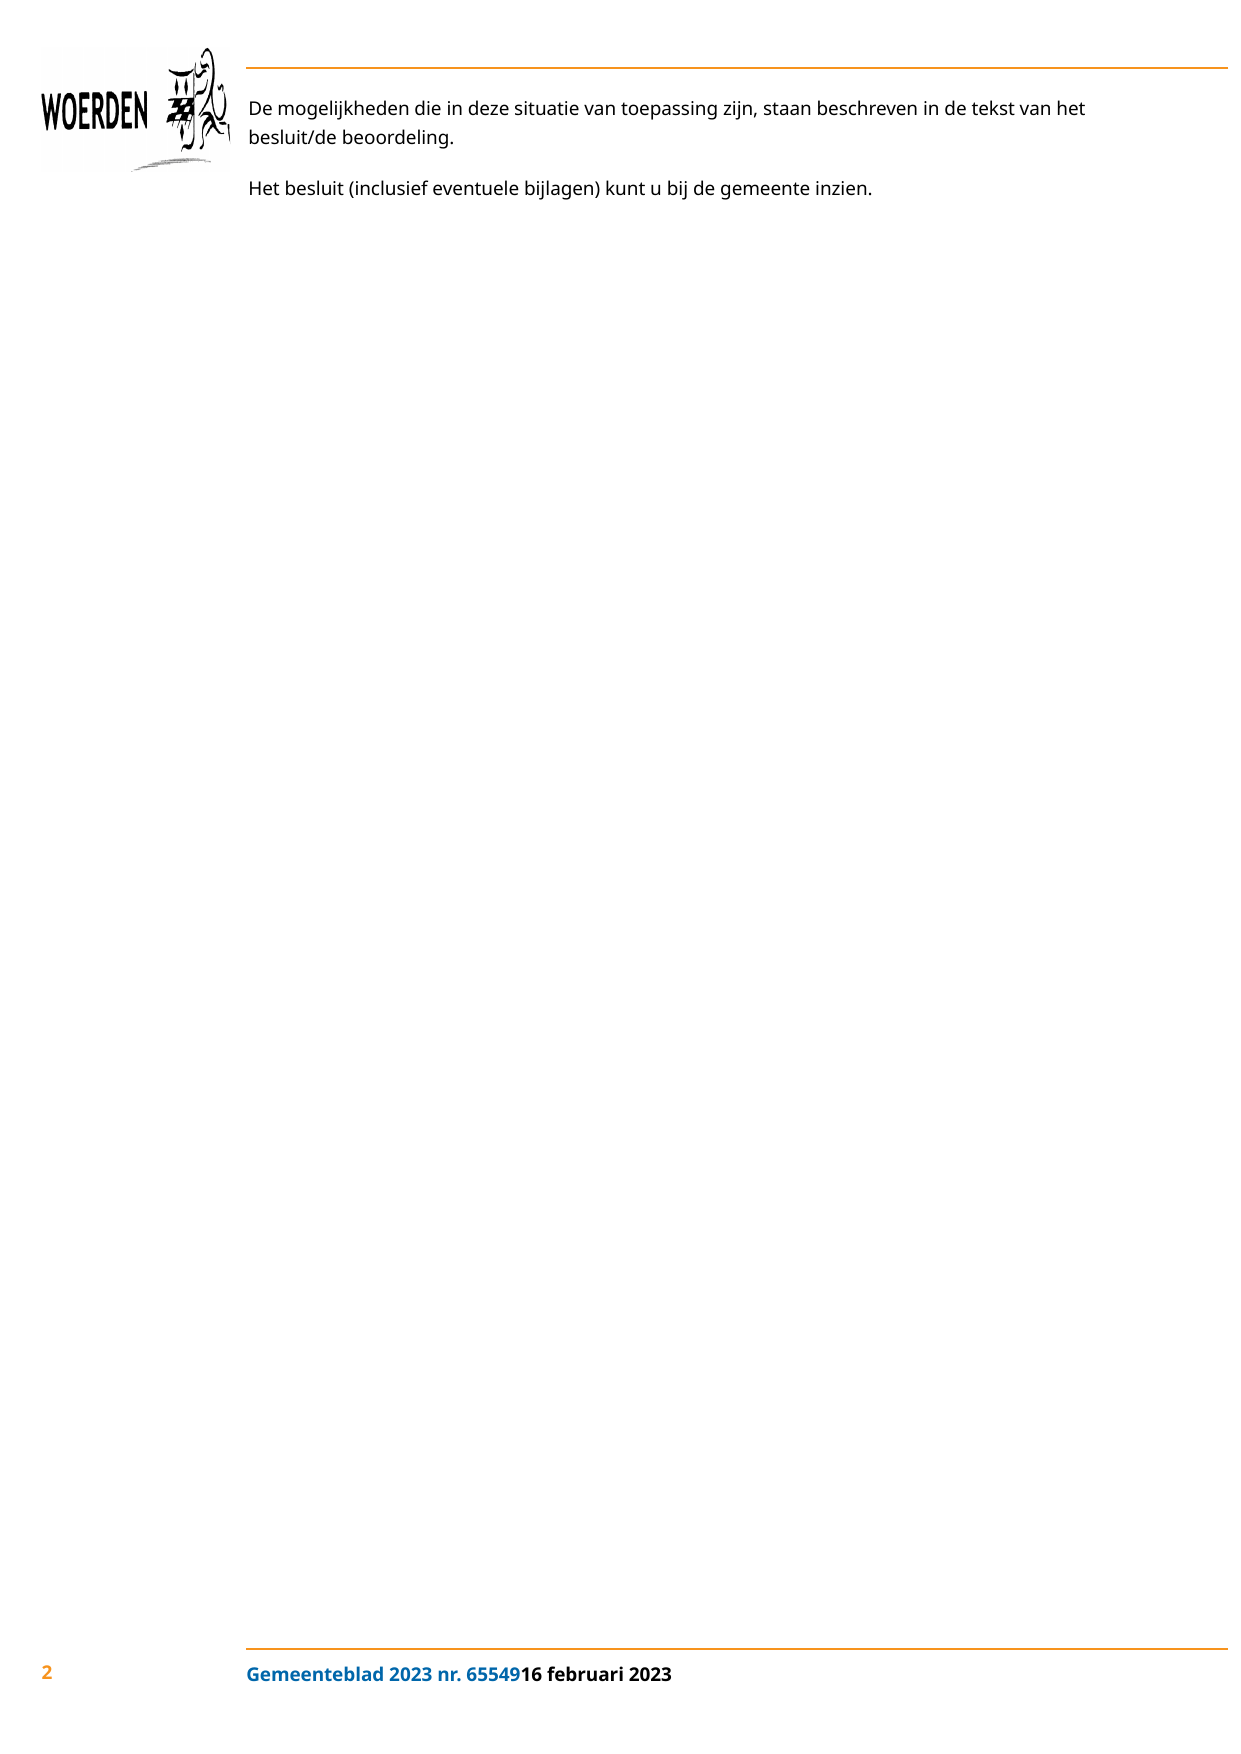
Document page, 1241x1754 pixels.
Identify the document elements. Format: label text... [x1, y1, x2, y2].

text De mogelijkheden die in deze situatie van toepassing zijn, staan beschreven in de tekst van het besluit/de beoordeling. [248, 95, 1152, 150]
text Het besluit (inclusief eventuele bijlagen) kunt u bij de gemeente inzien. [248, 175, 1152, 201]
picture [41, 47, 231, 172]
